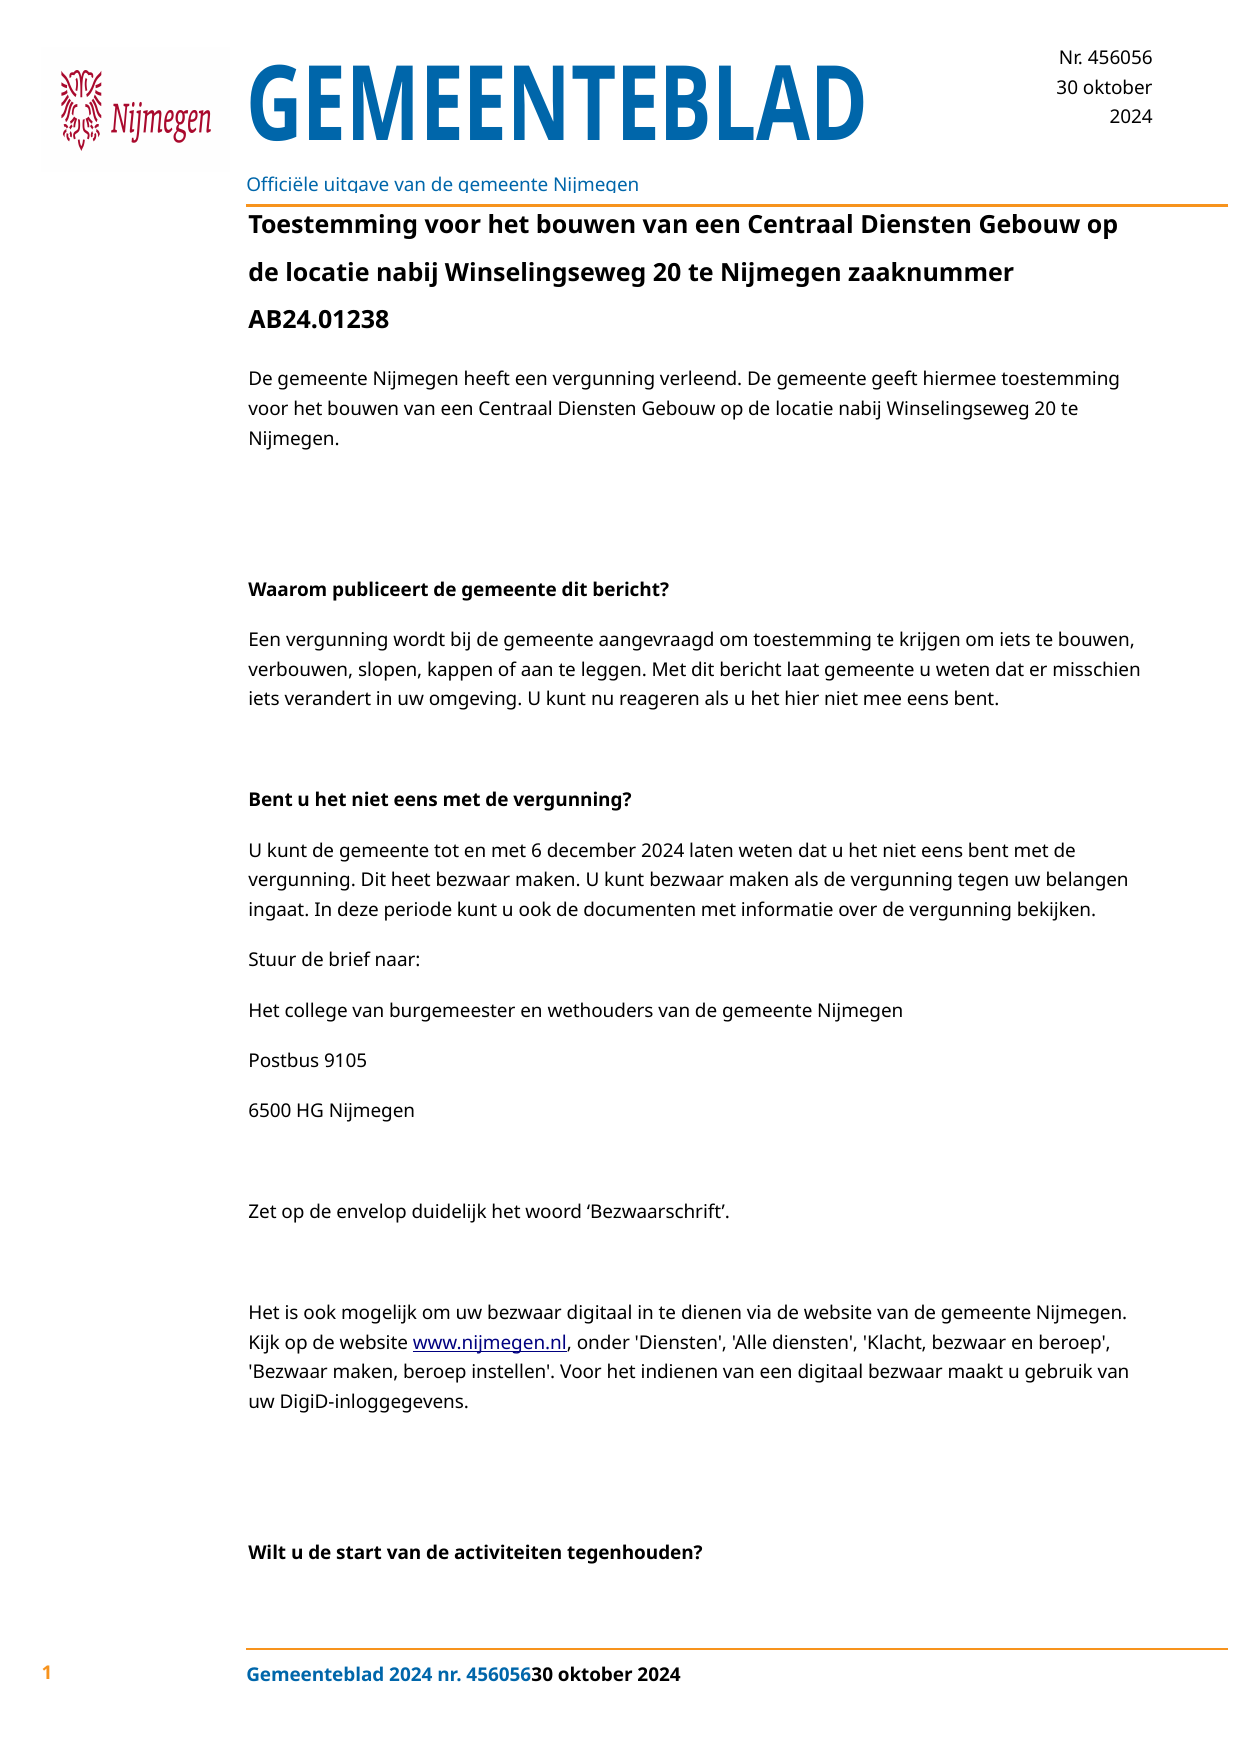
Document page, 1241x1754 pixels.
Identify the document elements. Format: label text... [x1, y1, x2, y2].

text U kunt de gemeente tot en met 6 december 2024 laten weten dat u het niet eens bent met de vergunning. Dit heet bezwaar maken. U kunt bezwaar maken als de vergunning tegen uw belangen ingaat. In deze periode kunt u ook de documenten met informatie over de vergunning bekijken. [248, 837, 1152, 922]
text Zet op de envelop duidelijk het woord ‘Bezwaarschrift’. [248, 1198, 1152, 1224]
text De gemeente Nijmegen heeft een vergunning verleend. De gemeente geeft hiermee toestemming voor het bouwen van een Centraal Diensten Gebouw op de locatie nabij Winselingseweg 20 te Nijmegen. [248, 366, 1152, 450]
picture [41, 47, 231, 172]
text Wilt u de start van de activiteiten tegenhouden? [248, 1539, 1152, 1565]
text Stuur de brief naar: [248, 946, 1152, 972]
text Een vergunning wordt bij de gemeente aangevraagd om toestemming te krijgen om iets te bouwen, verbouwen, slopen, kappen of aan te leggen. Met dit bericht laat gemeente u weten dat er misschien iets verandert in uw omgeving. U kunt nu reageren als u het hier niet mee eens bent. [248, 626, 1152, 711]
text Postbus 9105 [248, 1047, 1152, 1073]
text 6500 HG Nijmegen [248, 1098, 1152, 1123]
text Toestemming voor het bouwen van een Centraal Diensten Gebouw op de locatie nabij Winselingseweg 20 te Nijmegen zaaknummer AB24.01238 [248, 207, 1152, 336]
text Het college van burgemeester en wethouders van de gemeente Nijmegen [248, 997, 1152, 1022]
text Het is ook mogelijk om uw bezwaar digitaal in te dienen via de website van de gemeente Nijmegen. Kijk op de website www.nijmegen.nl, onder 'Diensten', 'Alle diensten', 'Klacht, bezwaar en beroep', 'Bezwaar maken, beroep instellen'. Voor het indienen van een digitaal bezwaar maakt u gebruik van uw DigiD-inloggegevens. [248, 1299, 1152, 1414]
text Waarom publiceert de gemeente dit bericht? [248, 576, 1152, 602]
text Bent u het niet eens met de vergunning? [248, 786, 1152, 812]
